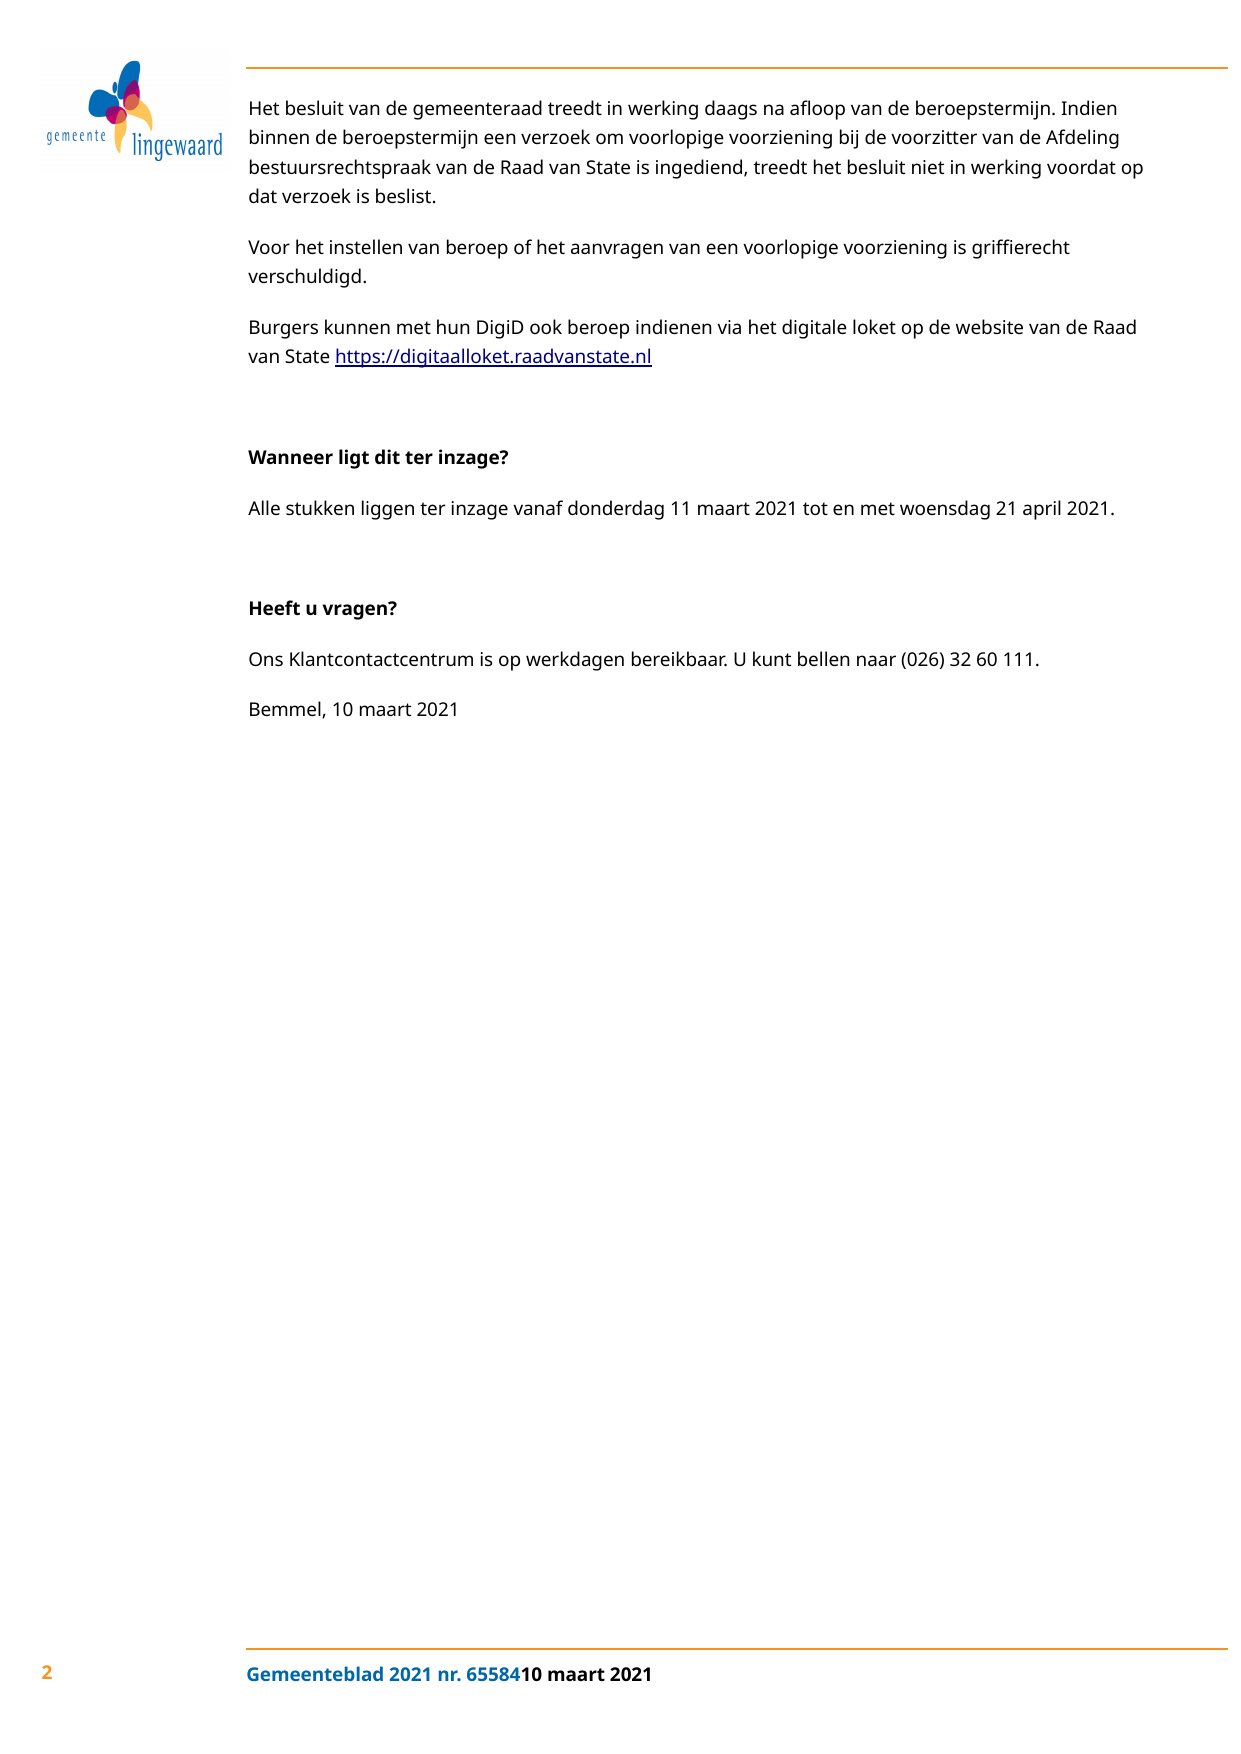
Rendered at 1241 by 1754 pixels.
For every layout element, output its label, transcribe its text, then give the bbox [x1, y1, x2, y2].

text Bemmel, 10 maart 2021 [248, 696, 1152, 722]
text Voor het instellen van beroep of het aanvragen van een voorlopige voorziening is griffierecht verschuldigd. [248, 234, 1152, 289]
text Ons Klantcontactcentrum is op werkdagen bereikbaar. U kunt bellen naar (026) 32 60 111. [248, 646, 1152, 672]
text Burgers kunnen met hun DigiD ook beroep indienen via het digitale loket op de website van de Raad van State https://digitaalloket.raadvanstate.nl [248, 314, 1152, 369]
text Heeft u vragen? [248, 596, 1152, 621]
text Alle stukken liggen ter inzage vanaf donderdag 11 maart 2021 tot en met woensdag 21 april 2021. [248, 495, 1152, 521]
text Het besluit van de gemeenteraad treedt in werking daags na afloop van de beroepstermijn. Indien binnen de beroepstermijn een verzoek om voorlopige voorziening bij de voorzitter van de Afdeling bestuursrechtspraak van de Raad van State is ingediend, treedt het besluit niet in werking voordat op dat verzoek is beslist. [248, 95, 1152, 209]
picture [41, 47, 231, 172]
text Wanneer ligt dit ter inzage? [248, 444, 1152, 470]
